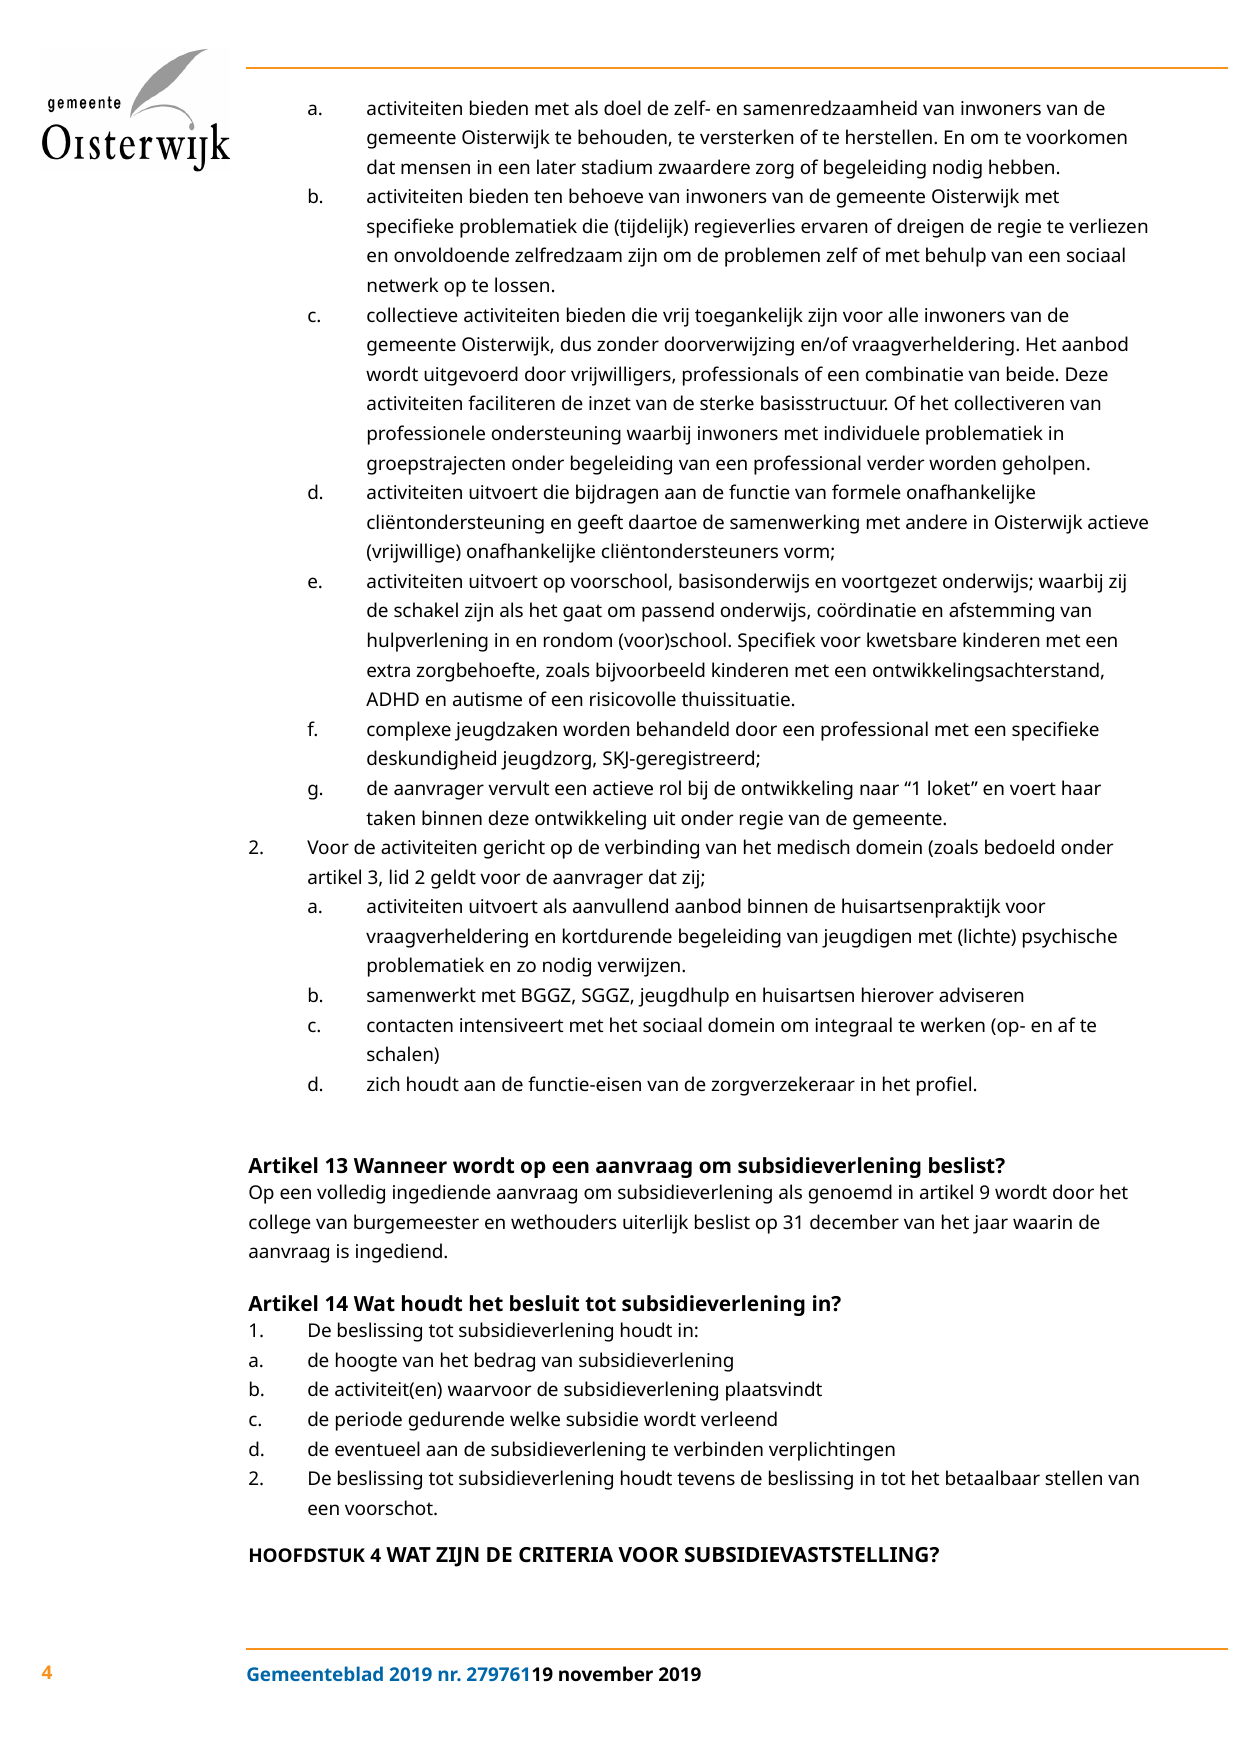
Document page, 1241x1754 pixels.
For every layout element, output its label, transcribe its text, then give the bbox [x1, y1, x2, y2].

list activiteiten uitvoert als aanvullend aanbod binnen de huisartsenpraktijk voor vraagverheldering en kortdurende begeleiding van jeugdigen met (lichte) psychische problematiek en zo nodig verwijzen. [307, 893, 1152, 978]
list activiteiten bieden met als doel de zelf- en samenredzaamheid van inwoners van de gemeente Oisterwijk te behouden, te versterken of te herstellen. En om te voorkomen dat mensen in een later stadium zwaardere zorg of begeleiding nodig hebben. [307, 95, 1152, 180]
list de periode gedurende welke subsidie wordt verleend [248, 1406, 1152, 1432]
list de eventueel aan de subsidieverlening te verbinden verplichtingen [248, 1436, 1152, 1462]
list de activiteit(en) waarvoor de subsidieverlening plaatsvindt [248, 1377, 1152, 1402]
text Artikel 14 Wat houdt het besluit tot subsidieverlening in? [248, 1289, 1152, 1317]
text Artikel 13 Wanneer wordt op een aanvraag om subsidieverlening beslist? [248, 1151, 1152, 1179]
list De beslissing tot subsidieverlening houdt tevens de beslissing in tot het betaalbaar stellen van een voorschot. [248, 1465, 1152, 1521]
list collectieve activiteiten bieden die vrij toegankelijk zijn voor alle inwoners van de gemeente Oisterwijk, dus zonder doorverwijzing en/of vraagverheldering. Het aanbod wordt uitgevoerd door vrijwilligers, professionals of een combinatie van beide. Deze activiteiten faciliteren de inzet van de sterke basisstructuur. Of het collectiveren van professionele ondersteuning waarbij inwoners met individuele problematiek in groepstrajecten onder begeleiding van een professional verder worden geholpen. [307, 302, 1152, 476]
list de hoogte van het bedrag van subsidieverlening [248, 1347, 1152, 1373]
text Op een volledig ingediende aanvraag om subsidieverlening als genoemd in artikel 9 wordt door het college van burgemeester en wethouders uiterlijk beslist op 31 december van het jaar waarin de aanvraag is ingediend. [248, 1179, 1152, 1264]
list samenwerkt met BGGZ, SGGZ, jeugdhulp en huisartsen hierover adviseren [307, 982, 1152, 1008]
list complexe jeugdzaken worden behandeld door een professional met een specifieke deskundigheid jeugdzorg, SKJ-geregistreerd; [307, 716, 1152, 771]
list activiteiten uitvoert die bijdragen aan de functie van formele onafhankelijke cliëntondersteuning en geeft daartoe de samenwerking met andere in Oisterwijk actieve (vrijwillige) onafhankelijke cliëntondersteuners vorm; [307, 479, 1152, 564]
picture [41, 47, 231, 172]
list zich houdt aan de functie-eisen van de zorgverzekeraar in het profiel. [307, 1071, 1152, 1097]
list de aanvrager vervult een actieve rol bij de ontwikkeling naar “1 loket” en voert haar taken binnen deze ontwikkeling uit onder regie van de gemeente. [307, 775, 1152, 831]
list Voor de activiteiten gericht op de verbinding van het medisch domein (zoals bedoeld onder artikel 3, lid 2 geldt voor de aanvrager dat zij; [248, 834, 1152, 890]
list activiteiten uitvoert op voorschool, basisonderwijs en voortgezet onderwijs; waarbij zij de schakel zijn als het gaat om passend onderwijs, coördinatie en afstemming van hulpverlening in en rondom (voor)school. Specifiek voor kwetsbare kinderen met een extra zorgbehoefte, zoals bijvoorbeeld kinderen met een ontwikkelingsachterstand, ADHD en autisme of een risicovolle thuissituatie. [307, 568, 1152, 712]
text HOOFDSTUK 4 WAT ZIJN DE CRITERIA VOOR SUBSIDIEVASTSTELLING? [248, 1541, 1152, 1569]
list activiteiten bieden ten behoeve van inwoners van de gemeente Oisterwijk met specifieke problematiek die (tijdelijk) regieverlies ervaren of dreigen de regie te verliezen en onvoldoende zelfredzaam zijn om de problemen zelf of met behulp van een sociaal netwerk op te lossen. [307, 183, 1152, 298]
list De beslissing tot subsidieverlening houdt in: [248, 1317, 1152, 1343]
list contacten intensiveert met het sociaal domein om integraal te werken (op- en af te schalen) [307, 1012, 1152, 1067]
